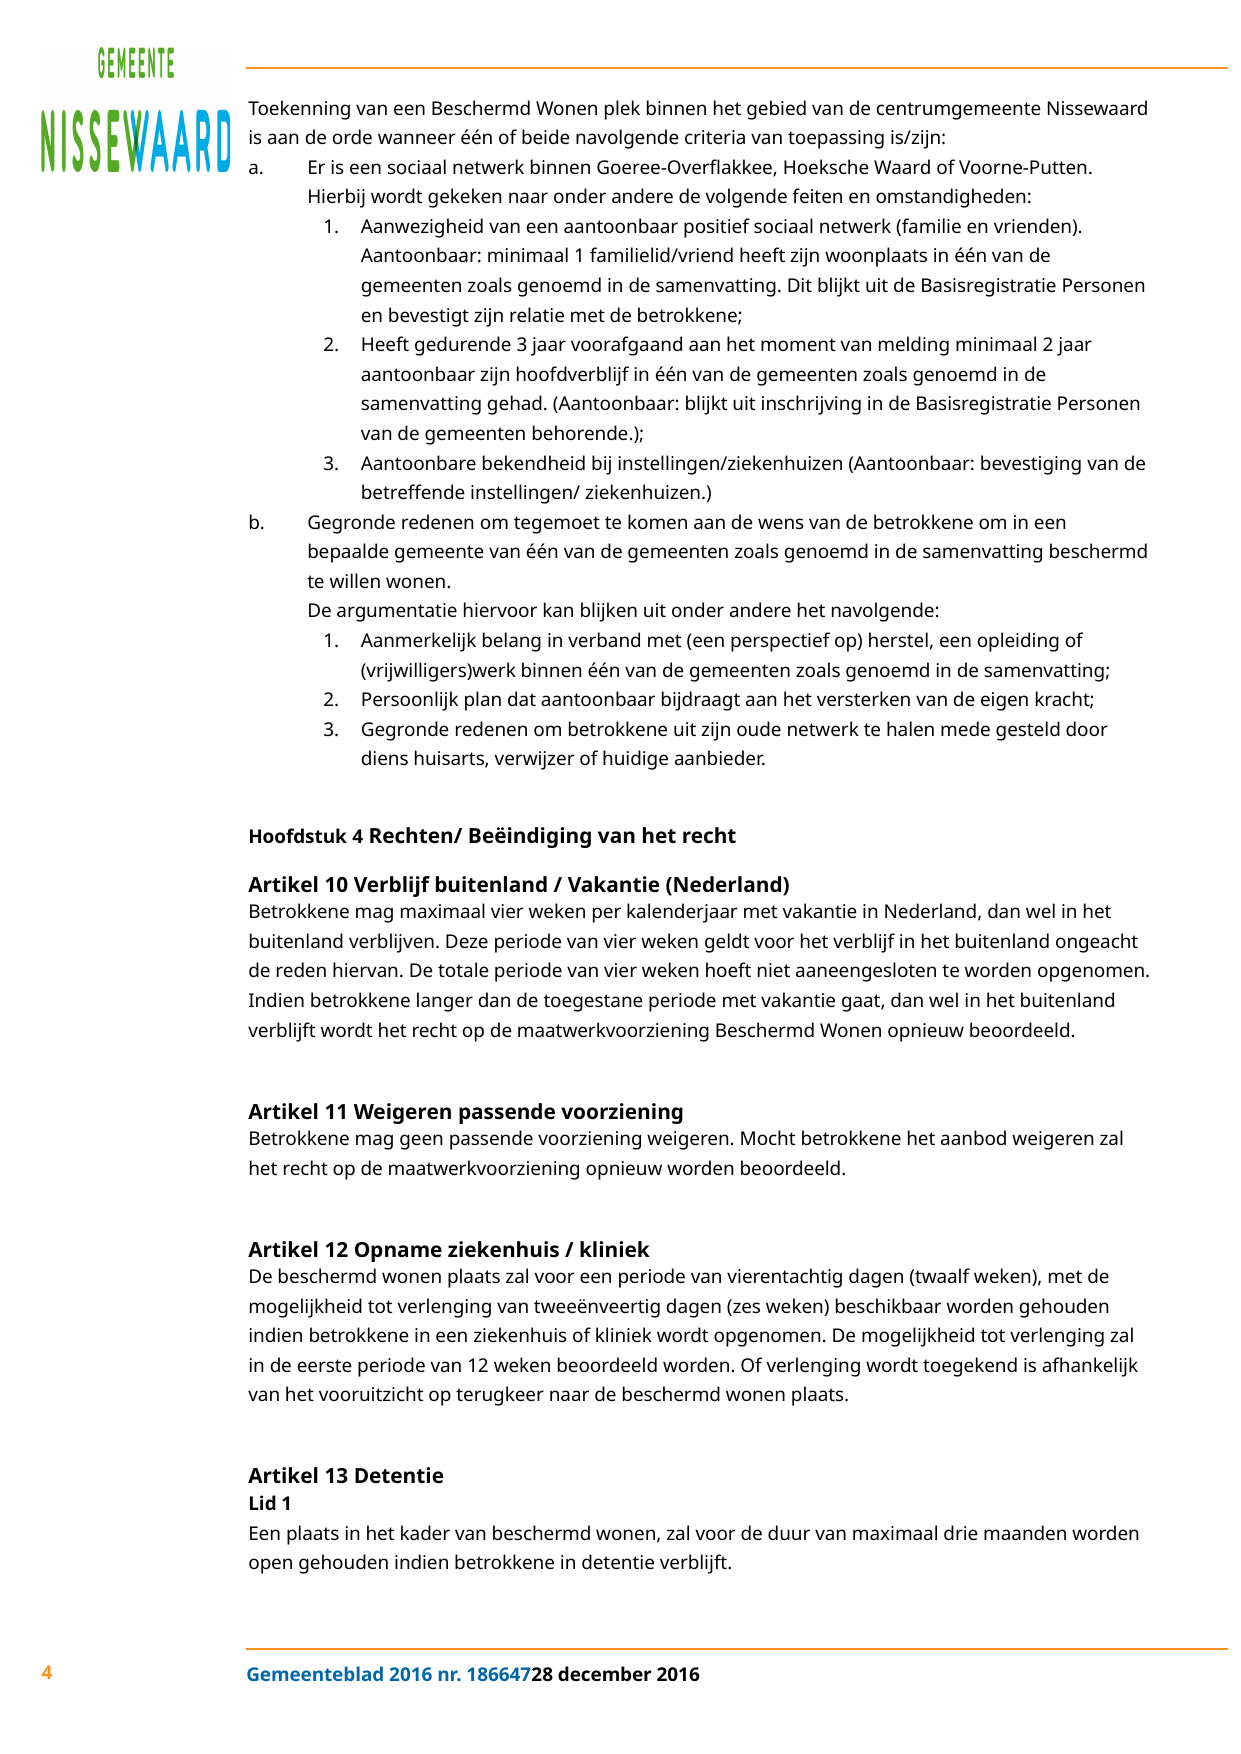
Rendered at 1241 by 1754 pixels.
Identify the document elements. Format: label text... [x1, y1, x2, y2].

list Aanwezigheid van een aantoonbaar positief sociaal netwerk (familie en vrienden). Aantoonbaar: minimaal 1 familielid/vriend heeft zijn woonplaats in één van de gemeenten zoals genoemd in de samenvatting. Dit blijkt uit de Basisregistratie Personen en bevestigt zijn relatie met de betrokkene; [323, 213, 1152, 328]
picture [200, 151, 206, 172]
list Persoonlijk plan dat aantoonbaar bijdraagt aan het versterken van de eigen kracht; [323, 686, 1152, 712]
text Betrokkene mag geen passende voorziening weigeren. Mocht betrokkene het aanbod weigeren zal het recht op de maatwerkvoorziening opnieuw worden beoordeeld. [248, 1125, 1152, 1181]
text Artikel 13 Detentie [248, 1462, 1152, 1490]
text Toekenning van een Beschermd Wonen plek binnen het gebied van de centrumgemeente Nissewaard is aan de orde wanneer één of beide navolgende criteria van toepassing is/zijn: [248, 95, 1152, 150]
text Lid 1 [248, 1490, 1152, 1516]
text Hoofdstuk 4 Rechten/ Beëindiging van het recht [248, 821, 1152, 849]
text Betrokkene mag maximaal vier weken per kalenderjaar met vakantie in Nederland, dan wel in het buitenland verblijven. Deze periode van vier weken geldt voor het verblijf in het buitenland ongeacht de reden hiervan. De totale periode van vier weken hoeft niet aaneengesloten te worden opgenomen. Indien betrokkene langer dan de toegestane periode met vakantie gaat, dan wel in het buitenland verblijft wordt het recht op de maatwerkvoorziening Beschermd Wonen opnieuw beoordeeld. [248, 898, 1152, 1043]
list De argumentatie hiervoor kan blijken uit onder andere het navolgende: [248, 598, 1152, 623]
list Gegronde redenen om tegemoet te komen aan de wens van de betrokkene om in een bepaalde gemeente van één van de gemeenten zoals genoemd in de samenvatting beschermd te willen wonen. [248, 509, 1152, 594]
list Heeft gedurende 3 jaar voorafgaand aan het moment van melding minimaal 2 jaar aantoonbaar zijn hoofdverblijf in één van de gemeenten zoals genoemd in de samenvatting gehad. (Aantoonbaar: blijkt uit inschrijving in de Basisregistratie Personen van de gemeenten behorende.); [323, 331, 1152, 446]
list Aantoonbare bekendheid bij instellingen/ziekenhuizen (Aantoonbaar: bevestiging van de betreffende instellingen/ ziekenhuizen.) [323, 450, 1152, 505]
picture [154, 157, 165, 172]
picture [41, 47, 231, 172]
text De beschermd wonen plaats zal voor een periode van vierentachtig dagen (twaalf weken), met de mogelijkheid tot verlenging van tweeënveertig dagen (zes weken) beschikbaar worden gehouden indien betrokkene in een ziekenhuis of kliniek wordt opgenomen. De mogelijkheid tot verlenging zal in de eerste periode van 12 weken beoordeeld worden. Of verlenging wordt toegekend is afhankelijk van het vooruitzicht op terugkeer naar de beschermd wonen plaats. [248, 1263, 1152, 1407]
text Artikel 12 Opname ziekenhuis / kliniek [248, 1235, 1152, 1263]
list Gegronde redenen om betrokkene uit zijn oude netwerk te halen mede gesteld door diens huisarts, verwijzer of huidige aanbieder. [323, 716, 1152, 771]
picture [176, 157, 187, 172]
list Er is een sociaal netwerk binnen Goeree-Overflakkee, Hoeksche Waard of Voorne-Putten. Hierbij wordt gekeken naar onder andere de volgende feiten en omstandigheden: [248, 154, 1152, 209]
text Artikel 11 Weigeren passende voorziening [248, 1097, 1152, 1125]
text Een plaats in het kader van beschermd wonen, zal voor de duur van maximaal drie maanden worden open gehouden indien betrokkene in detentie verblijft. [248, 1520, 1152, 1575]
picture [201, 122, 206, 138]
list Aanmerkelijk belang in verband met (een perspectief op) herstel, een opleiding of (vrijwilligers)werk binnen één van de gemeenten zoals genoemd in de samenvatting; [323, 627, 1152, 683]
text Artikel 10 Verblijf buitenland / Vakantie (Nederland) [248, 870, 1152, 898]
picture [222, 122, 227, 160]
